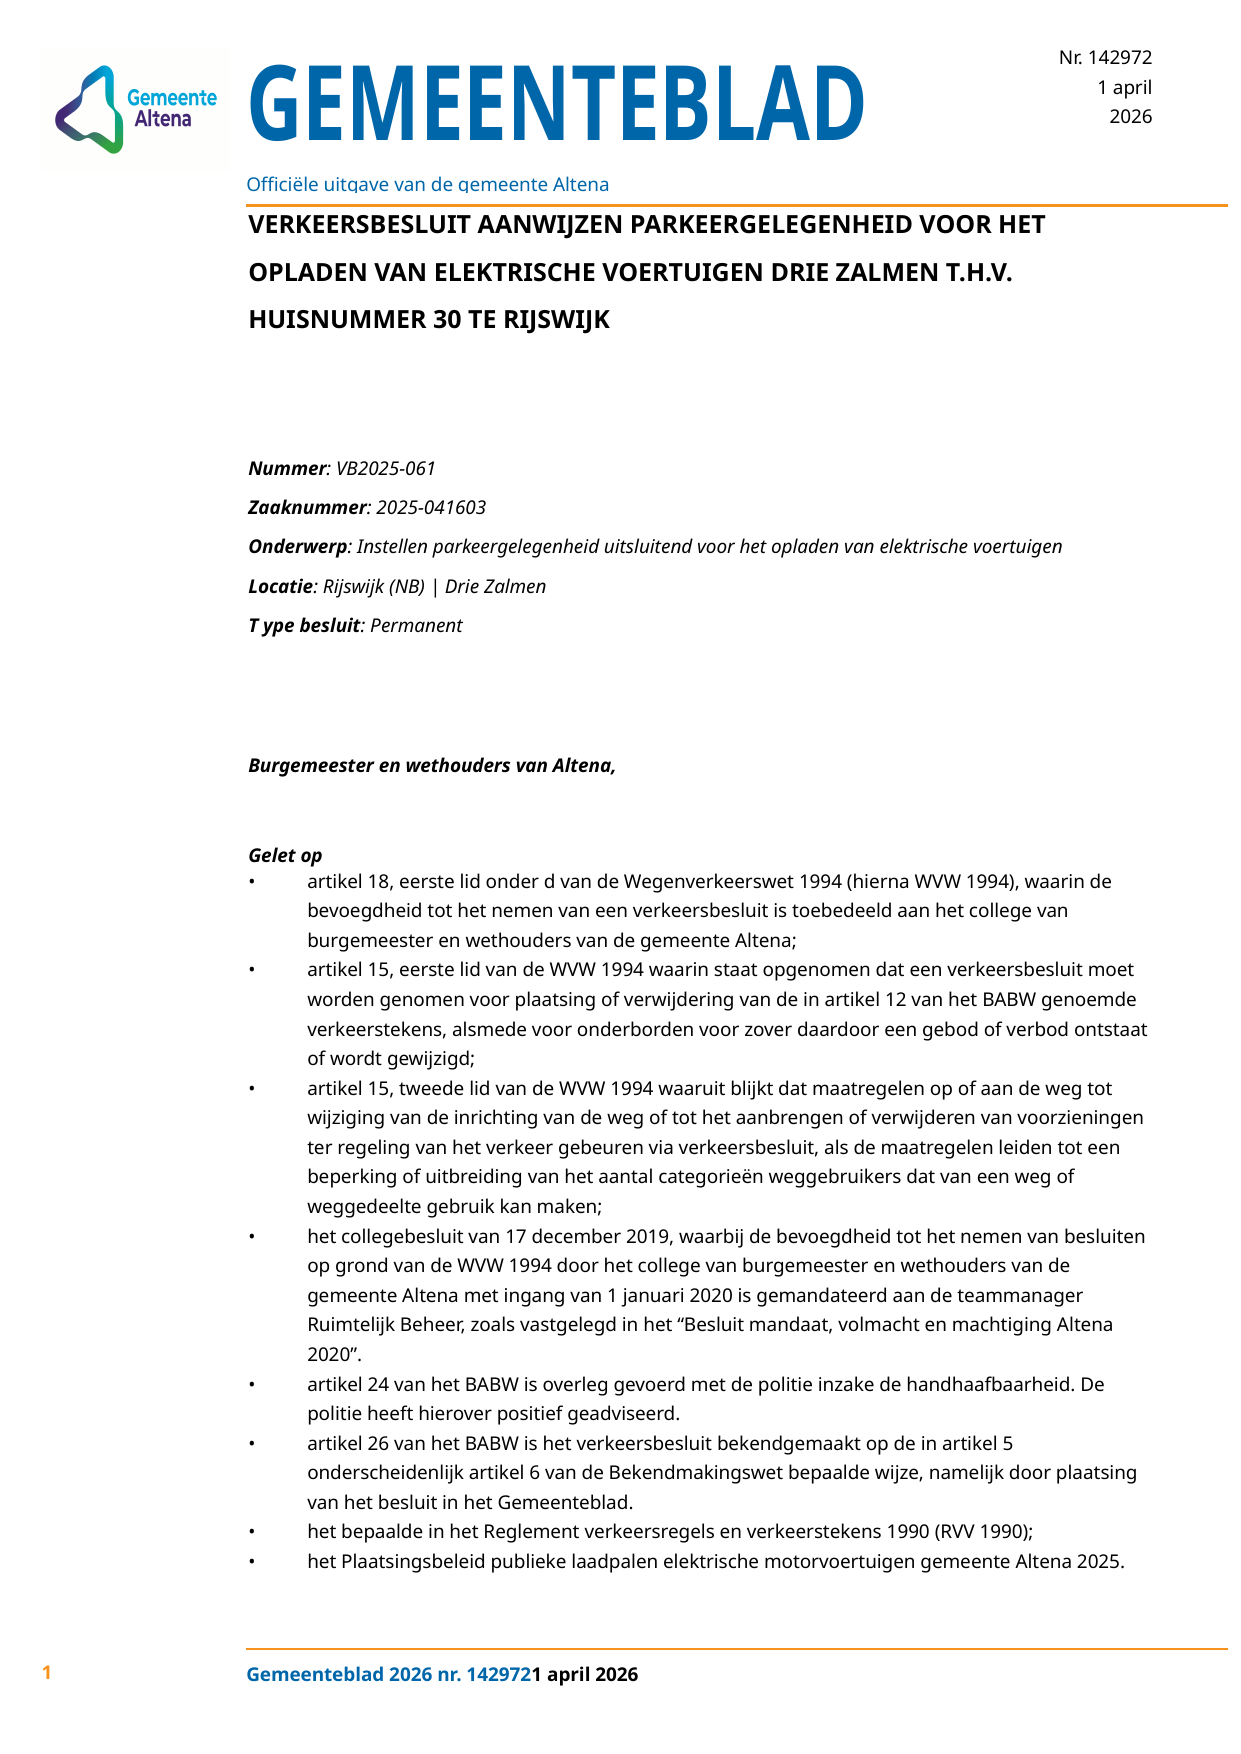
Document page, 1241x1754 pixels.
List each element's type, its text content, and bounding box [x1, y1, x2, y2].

list het bepaalde in het Reglement verkeersregels en verkeerstekens 1990 (RVV 1990); [248, 1519, 1152, 1544]
text VERKEERSBESLUIT AANWIJZEN PARKEERGELEGENHEID VOOR HET OPLADEN VAN ELEKTRISCHE VOERTUIGEN DRIE ZALMEN T.H.V. HUISNUMMER 30 TE RIJSWIJK [248, 207, 1152, 336]
text Onderwerp: Instellen parkeergelegenheid uitsluitend voor het opladen van elektrische voertuigen [248, 534, 1152, 559]
list artikel 26 van het BABW is het verkeersbesluit bekendgemaakt op de in artikel 5 onderscheidenlijk artikel 6 van de Bekendmakingswet bepaalde wijze, namelijk door plaatsing van het besluit in het Gemeenteblad. [248, 1430, 1152, 1515]
picture [41, 47, 231, 172]
text Burgemeester en wethouders van Altena, [248, 752, 1152, 778]
text Gelet op [248, 842, 1152, 868]
text Nummer: VB2025-061 [248, 455, 1152, 481]
list artikel 18, eerste lid onder d van de Wegenverkeerswet 1994 (hierna WVW 1994), waarin de bevoegdheid tot het nemen van een verkeersbesluit is toebedeeld aan het college van burgemeester en wethouders van de gemeente Altena; [248, 868, 1152, 953]
text T ype besluit: Permanent [248, 612, 1152, 638]
list artikel 24 van het BABW is overleg gevoerd met de politie inzake de handhaafbaarheid. De politie heeft hierover positief geadviseerd. [248, 1371, 1152, 1426]
list het Plaatsingsbeleid publieke laadpalen elektrische motorvoertuigen gemeente Altena 2025. [248, 1548, 1152, 1574]
list artikel 15, tweede lid van de WVW 1994 waaruit blijkt dat maatregelen op of aan de weg tot wijziging van de inrichting van de weg of tot het aanbrengen of verwijderen van voorzieningen ter regeling van het verkeer gebeuren via verkeersbesluit, als de maatregelen leiden tot een beperking of uitbreiding van het aantal categorieën weggebruikers dat van een weg of weggedeelte gebruik kan maken; [248, 1075, 1152, 1219]
list artikel 15, eerste lid van de WVW 1994 waarin staat opgenomen dat een verkeersbesluit moet worden genomen voor plaatsing of verwijdering van de in artikel 12 van het BABW genoemde verkeerstekens, alsmede voor onderborden voor zover daardoor een gebod of verbod ontstaat of wordt gewijzigd; [248, 957, 1152, 1071]
text Zaaknummer: 2025-041603 [248, 494, 1152, 520]
list het collegebesluit van 17 december 2019, waarbij de bevoegdheid tot het nemen van besluiten op grond van de WVW 1994 door het college van burgemeester en wethouders van de gemeente Altena met ingang van 1 januari 2020 is gemandateerd aan de teammanager Ruimtelijk Beheer, zoals vastgelegd in het “Besluit mandaat, volmacht en machtiging Altena 2020”. [248, 1223, 1152, 1367]
text Locatie: Rijswijk (NB) | Drie Zalmen [248, 573, 1152, 599]
